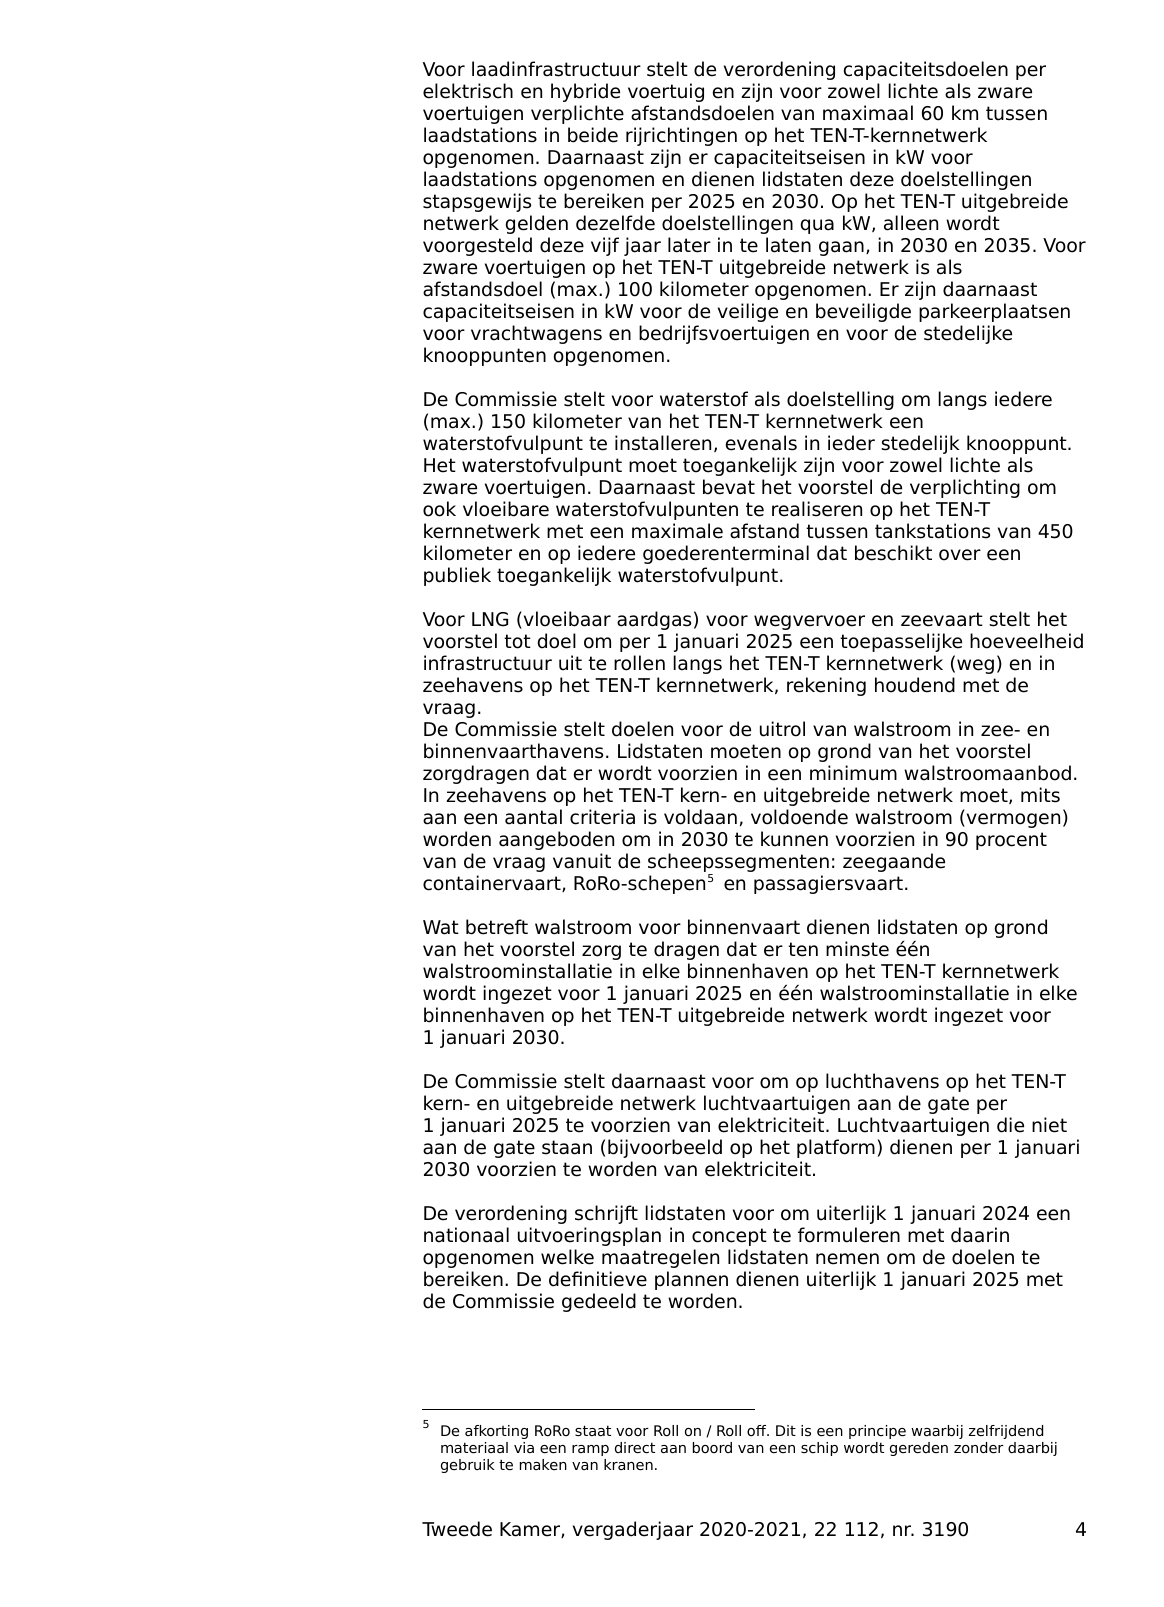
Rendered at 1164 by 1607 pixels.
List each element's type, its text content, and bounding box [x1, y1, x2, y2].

text Voor laadinfrastructuur stelt de verordening capaciteitsdoelen per elektrisch en hybride voertuig en zijn voor zowel lichte als zware voertuigen verplichte afstandsdoelen van maximaal 60 km tussen laadstations in beide rijrichtingen op het TEN-T-kernnetwerk opgenomen. Daarnaast zijn er capaciteitseisen in kW voor laadstations opgenomen en dienen lidstaten deze doelstellingen stapsgewijs te bereiken per 2025 en 2030. Op het TEN-T uitgebreide netwerk gelden dezelfde doelstellingen qua kW, alleen wordt voorgesteld deze vijf jaar later in te laten gaan, in 2030 en 2035. Voor zware voertuigen op het TEN-T uitgebreide netwerk is als afstandsdoel (max.) 100 kilometer opgenomen. Er zijn daarnaast capaciteitseisen in kW voor de veilige en beveiligde parkeerplaatsen voor vrachtwagens en bedrijfsvoertuigen en voor de stedelijke knooppunten opgenomen. [422, 59, 1087, 367]
text De Commissie stelt voor waterstof als doelstelling om langs iedere (max.) 150 kilometer van het TEN-T kernnetwerk een waterstofvulpunt te installeren, evenals in ieder stedelijk knooppunt. Het waterstofvulpunt moet toegankelijk zijn voor zowel lichte als zware voertuigen. Daarnaast bevat het voorstel de verplichting om ook vloeibare waterstofvulpunten te realiseren op het TEN-T kernnetwerk met een maximale afstand tussen tankstations van 450 kilometer en op iedere goederenterminal dat beschikt over een publiek toegankelijk waterstofvulpunt. [422, 389, 1087, 587]
text Wat betreft walstroom voor binnenvaart dienen lidstaten op grond van het voorstel zorg te dragen dat er ten minste één walstroominstallatie in elke binnenhaven op het TEN-T kernnetwerk wordt ingezet voor 1 januari 2025 en één walstroominstallatie in elke binnenhaven op het TEN-T uitgebreide netwerk wordt ingezet voor 1 januari 2030. [422, 917, 1087, 1049]
text De afkorting RoRo staat voor Roll on / Roll off. Dit is een principe waarbij zelfrijdend materiaal via een ramp direct aan boord van een schip wordt gereden zonder daarbij gebruik te maken van kranen. [422, 1418, 1087, 1474]
text De verordening schrijft lidstaten voor om uiterlijk 1 januari 2024 een nationaal uitvoeringsplan in concept te formuleren met daarin opgenomen welke maatregelen lidstaten nemen om de doelen te bereiken. De definitieve plannen dienen uiterlijk 1 januari 2025 met de Commissie gedeeld te worden. [422, 1203, 1087, 1313]
text De Commissie stelt daarnaast voor om op luchthavens op het TEN-T kern- en uitgebreide netwerk luchtvaartuigen aan de gate per 1 januari 2025 te voorzien van elektriciteit. Luchtvaartuigen die niet aan de gate staan (bijvoorbeeld op het platform) dienen per 1 januari 2030 voorzien te worden van elektriciteit. [422, 1071, 1087, 1181]
text De Commissie stelt doelen voor de uitrol van walstroom in zee- en binnenvaarthavens. Lidstaten moeten op grond van het voorstel zorgdragen dat er wordt voorzien in een minimum walstroomaanbod. In zeehavens op het TEN-T kern- en uitgebreide netwerk moet, mits aan een aantal criteria is voldaan, voldoende walstroom (vermogen) worden aangeboden om in 2030 te kunnen voorzien in 90 procent van de vraag vanuit de scheepssegmenten: zeegaande containervaart, RoRo-schepen en passagiersvaart. [422, 719, 1087, 895]
text Voor LNG (vloeibaar aardgas) voor wegvervoer en zeevaart stelt het voorstel tot doel om per 1 januari 2025 een toepasselijke hoeveelheid infrastructuur uit te rollen langs het TEN-T kernnetwerk (weg) en in zeehavens op het TEN-T kernnetwerk, rekening houdend met de vraag. [422, 609, 1087, 719]
